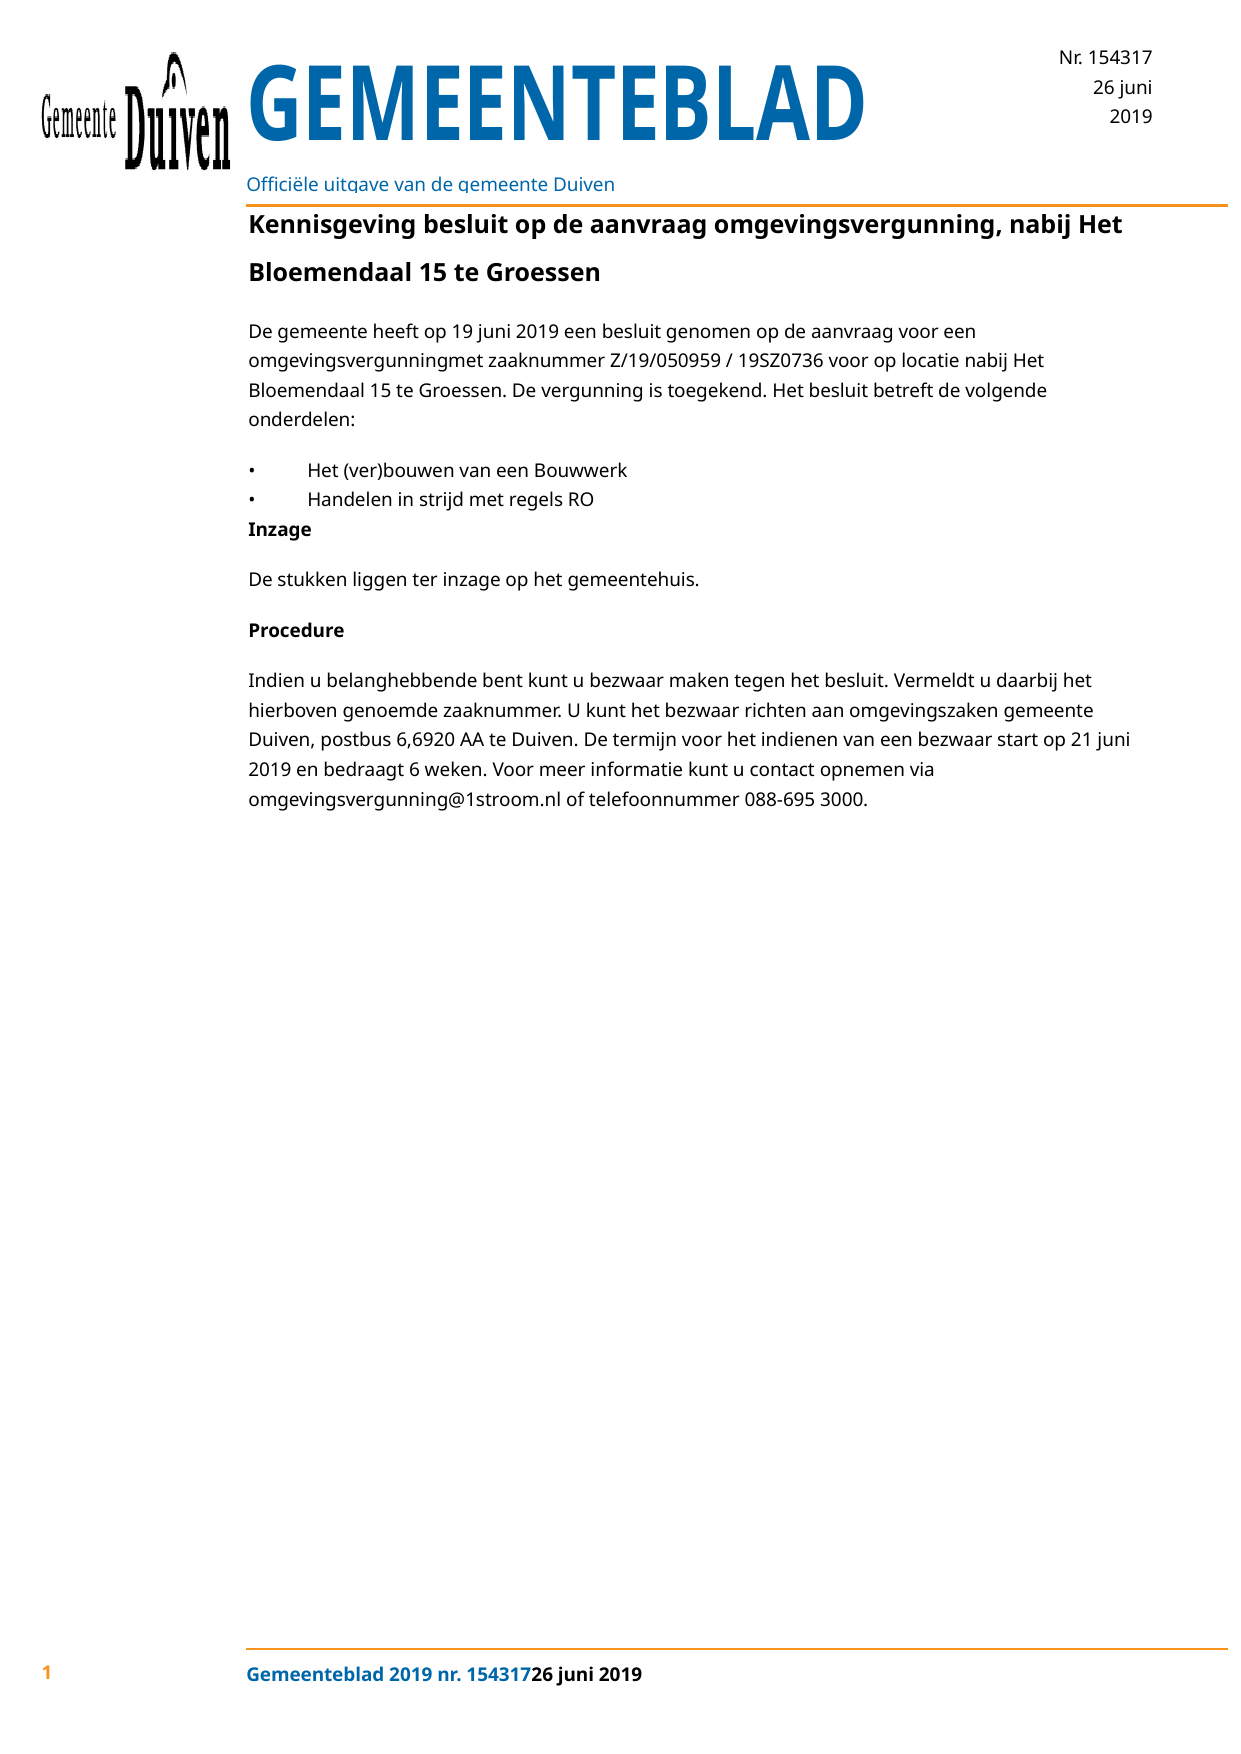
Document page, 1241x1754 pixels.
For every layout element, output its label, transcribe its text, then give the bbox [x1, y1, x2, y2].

text Kennisgeving besluit op de aanvraag omgevingsvergunning, nabij Het Bloemendaal 15 te Groessen [248, 207, 1152, 288]
list Het (ver)bouwen van een Bouwwerk [248, 457, 1152, 483]
text De stukken liggen ter inzage op het gemeentehuis. [248, 567, 1152, 592]
text Inzage [248, 516, 1152, 542]
list Handelen in strijd met regels RO [248, 487, 1152, 512]
text De gemeente heeft op 19 juni 2019 een besluit genomen op de aanvraag voor een omgevingsvergunningmet zaaknummer Z/19/050959 / 19SZ0736 voor op locatie nabij Het Bloemendaal 15 te Groessen. De vergunning is toegekend. Het besluit betreft de volgende onderdelen: [248, 318, 1152, 432]
text Indien u belanghebbende bent kunt u bezwaar maken tegen het besluit. Vermeldt u daarbij het hierboven genoemde zaaknummer. U kunt het bezwaar richten aan omgevingszaken gemeente Duiven, postbus 6,6920 AA te Duiven. De termijn voor het indienen van een bezwaar start op 21 juni 2019 en bedraagt 6 weken. Voor meer informatie kunt u contact opnemen via omgevingsvergunning@1stroom.nl of telefoonnummer 088-695 3000. [248, 667, 1152, 812]
text Procedure [248, 617, 1152, 643]
picture [41, 47, 231, 172]
